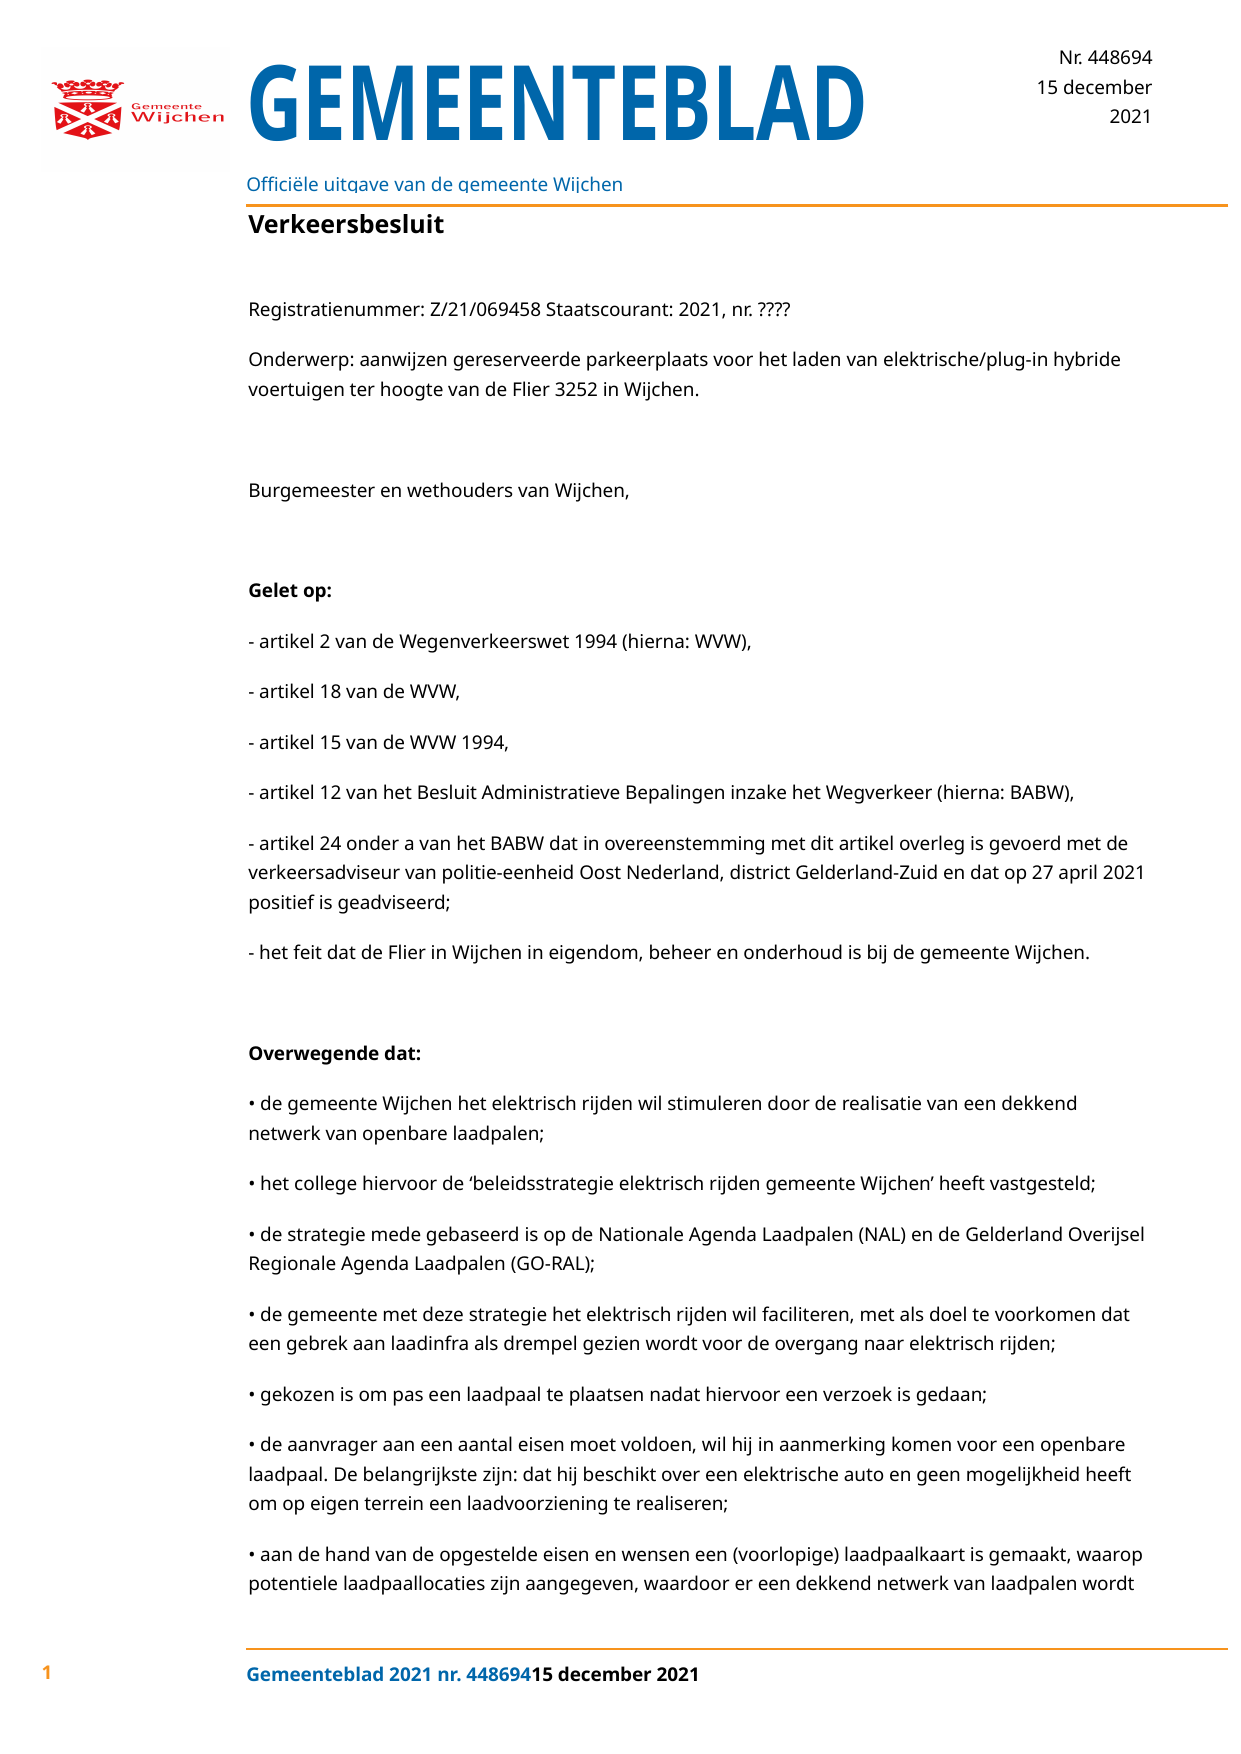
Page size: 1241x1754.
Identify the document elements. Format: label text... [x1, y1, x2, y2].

text • de aanvrager aan een aantal eisen moet voldoen, wil hij in aanmerking komen voor een openbare laadpaal. De belangrijkste zijn: dat hij beschikt over een elektrische auto en geen mogelijkheid heeft om op eigen terrein een laadvoorziening te realiseren; [248, 1431, 1152, 1516]
text - artikel 12 van het Besluit Administratieve Bepalingen inzake het Wegverkeer (hierna: BABW), [248, 779, 1152, 805]
text - artikel 18 van de WVW, [248, 678, 1152, 704]
text - artikel 15 van de WVW 1994, [248, 729, 1152, 755]
text Verkeersbesluit [248, 207, 1152, 241]
text - artikel 2 van de Wegenverkeerswet 1994 (hierna: WVW), [248, 628, 1152, 654]
text Registratienummer: Z/21/069458 Staatscourant: 2021, nr. ???? [248, 296, 1152, 322]
text • het college hiervoor de ‘beleidsstrategie elektrisch rijden gemeente Wijchen’ heeft vastgesteld; [248, 1171, 1152, 1196]
text • aan de hand van de opgestelde eisen en wensen een (voorlopige) laadpaalkaart is gemaakt, waarop potentiele laadpaallocaties zijn aangegeven, waardoor er een dekkend netwerk van laadpalen wordt [248, 1541, 1152, 1596]
text Gelet op: [248, 578, 1152, 603]
text • de gemeente Wijchen het elektrisch rijden wil stimuleren door de realisatie van een dekkend netwerk van openbare laadpalen; [248, 1091, 1152, 1146]
picture [41, 47, 231, 172]
text • de gemeente met deze strategie het elektrisch rijden wil faciliteren, met als doel te voorkomen dat een gebrek aan laadinfra als drempel gezien wordt voor de overgang naar elektrisch rijden; [248, 1301, 1152, 1356]
text • de strategie mede gebaseerd is op de Nationale Agenda Laadpalen (NAL) en de Gelderland Overijsel Regionale Agenda Laadpalen (GO-RAL); [248, 1221, 1152, 1276]
text - het feit dat de Flier in Wijchen in eigendom, beheer en onderhoud is bij de gemeente Wijchen. [248, 939, 1152, 965]
text Burgemeester en wethouders van Wijchen, [248, 477, 1152, 503]
text • gekozen is om pas een laadpaal te plaatsen nadat hiervoor een verzoek is gedaan; [248, 1381, 1152, 1407]
text Overwegende dat: [248, 1040, 1152, 1066]
text Onderwerp: aanwijzen gereserveerde parkeerplaats voor het laden van elektrische/plug-in hybride voertuigen ter hoogte van de Flier 3252 in Wijchen. [248, 346, 1152, 402]
text - artikel 24 onder a van het BABW dat in overeenstemming met dit artikel overleg is gevoerd met de verkeersadviseur van politie-eenheid Oost Nederland, district Gelderland-Zuid en dat op 27 april 2021 positief is geadviseerd; [248, 830, 1152, 915]
